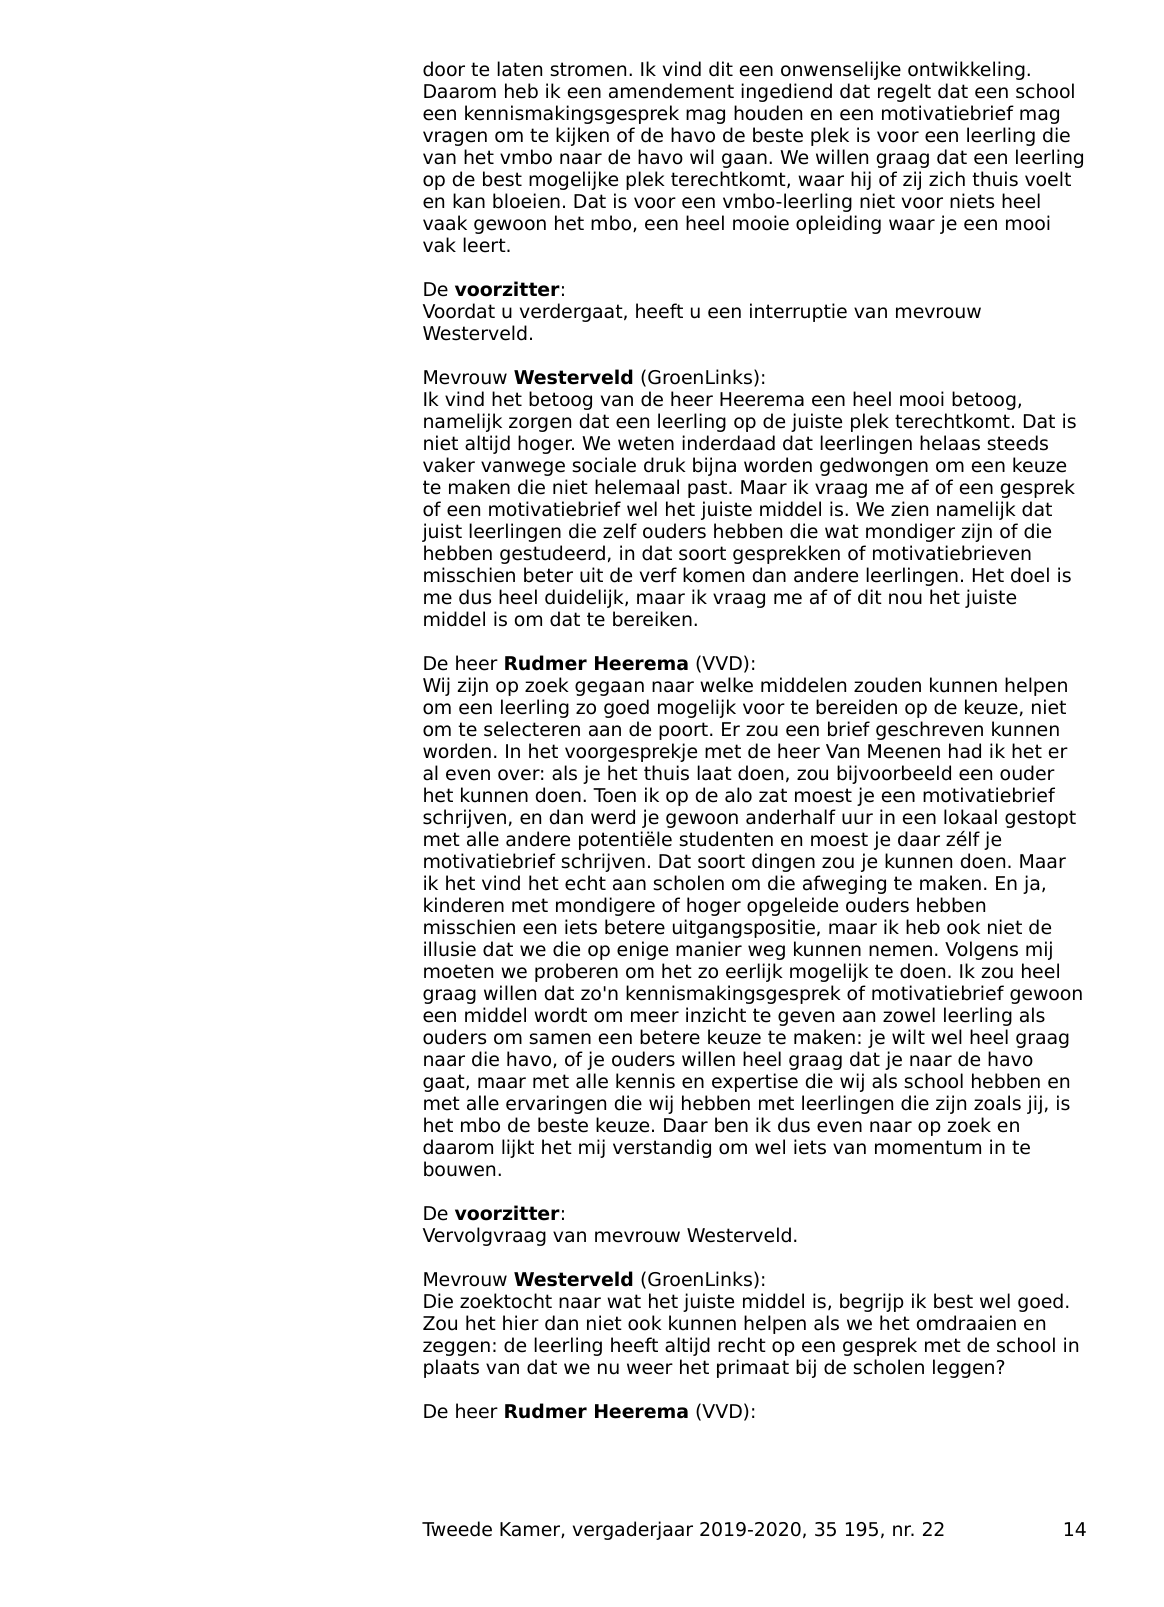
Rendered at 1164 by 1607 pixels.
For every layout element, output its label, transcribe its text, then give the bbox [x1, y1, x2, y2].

text De heer Rudmer Heerema (VVD): [422, 653, 1087, 675]
text De voorzitter: [422, 1203, 1087, 1225]
text Vervolgvraag van mevrouw Westerveld. [422, 1225, 1087, 1247]
text door te laten stromen. Ik vind dit een onwenselijke ontwikkeling. Daarom heb ik een amendement ingediend dat regelt dat een school een kennismakingsgesprek mag houden en een motivatiebrief mag vragen om te kijken of de havo de beste plek is voor een leerling die van het vmbo naar de havo wil gaan. We willen graag dat een leerling op de best mogelijke plek terechtkomt, waar hij of zij zich thuis voelt en kan bloeien. Dat is voor een vmbo-leerling niet voor niets heel vaak gewoon het mbo, een heel mooie opleiding waar je een mooi vak leert. [422, 59, 1087, 257]
text Mevrouw Westerveld (GroenLinks): [422, 367, 1087, 389]
text Mevrouw Westerveld (GroenLinks): [422, 1269, 1087, 1291]
text Ik vind het betoog van de heer Heerema een heel mooi betoog, namelijk zorgen dat een leerling op de juiste plek terechtkomt. Dat is niet altijd hoger. We weten inderdaad dat leerlingen helaas steeds vaker vanwege sociale druk bijna worden gedwongen om een keuze te maken die niet helemaal past. Maar ik vraag me af of een gesprek of een motivatiebrief wel het juiste middel is. We zien namelijk dat juist leerlingen die zelf ouders hebben die wat mondiger zijn of die hebben gestudeerd, in dat soort gesprekken of motivatiebrieven misschien beter uit de verf komen dan andere leerlingen. Het doel is me dus heel duidelijk, maar ik vraag me af of dit nou het juiste middel is om dat te bereiken. [422, 389, 1087, 631]
text De voorzitter: [422, 279, 1087, 301]
text Voordat u verdergaat, heeft u een interruptie van mevrouw Westerveld. [422, 301, 1087, 345]
text De heer Rudmer Heerema (VVD): [422, 1401, 1087, 1423]
text Die zoektocht naar wat het juiste middel is, begrijp ik best wel goed. Zou het hier dan niet ook kunnen helpen als we het omdraaien en zeggen: de leerling heeft altijd recht op een gesprek met de school in plaats van dat we nu weer het primaat bij de scholen leggen? [422, 1291, 1087, 1379]
text Wij zijn op zoek gegaan naar welke middelen zouden kunnen helpen om een leerling zo goed mogelijk voor te bereiden op de keuze, niet om te selecteren aan de poort. Er zou een brief geschreven kunnen worden. In het voorgesprekje met de heer Van Meenen had ik het er al even over: als je het thuis laat doen, zou bijvoorbeeld een ouder het kunnen doen. Toen ik op de alo zat moest je een motivatiebrief schrijven, en dan werd je gewoon anderhalf uur in een lokaal gestopt met alle andere potentiële studenten en moest je daar zélf je motivatiebrief schrijven. Dat soort dingen zou je kunnen doen. Maar ik het vind het echt aan scholen om die afweging te maken. En ja, kinderen met mondigere of hoger opgeleide ouders hebben misschien een iets betere uitgangspositie, maar ik heb ook niet de illusie dat we die op enige manier weg kunnen nemen. Volgens mij moeten we proberen om het zo eerlijk mogelijk te doen. Ik zou heel graag willen dat zo'n kennismakingsgesprek of motivatiebrief gewoon een middel wordt om meer inzicht te geven aan zowel leerling als ouders om samen een betere keuze te maken: je wilt wel heel graag naar die havo, of je ouders willen heel graag dat je naar de havo gaat, maar met alle kennis en expertise die wij als school hebben en met alle ervaringen die wij hebben met leerlingen die zijn zoals jij, is het mbo de beste keuze. Daar ben ik dus even naar op zoek en daarom lijkt het mij verstandig om wel iets van momentum in te bouwen. [422, 675, 1087, 1181]
